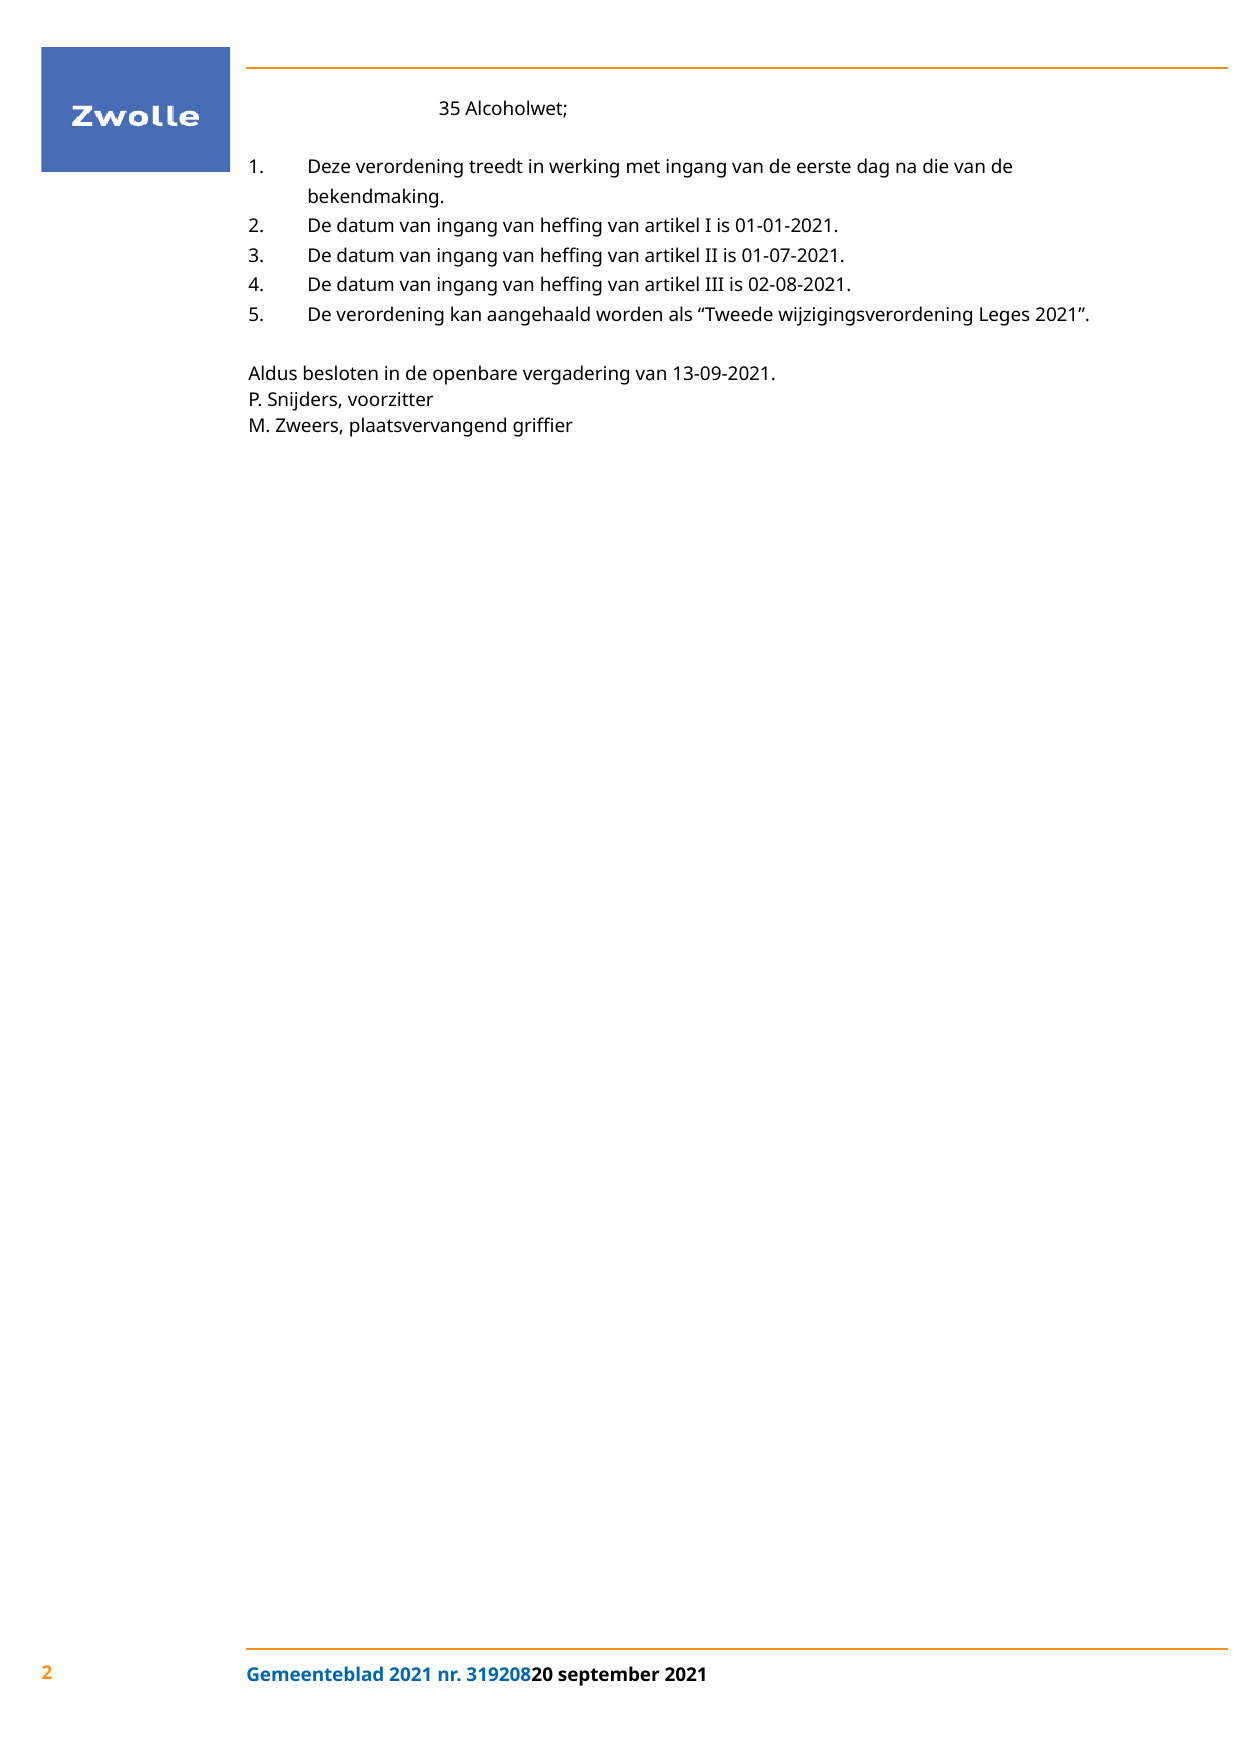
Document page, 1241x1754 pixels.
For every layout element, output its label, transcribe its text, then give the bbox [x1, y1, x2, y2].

list De datum van ingang van heffing van artikel III is 02-08-2021. [248, 272, 1152, 297]
text M. Zweers, plaatsvervangend griffier [248, 412, 1152, 438]
list Deze verordening treedt in werking met ingang van de eerste dag na die van de bekendmaking. [248, 153, 1152, 209]
list De datum van ingang van heffing van artikel I is 01-01-2021. [248, 212, 1152, 238]
table_cell 35 Alcoholwet; [439, 95, 961, 121]
table_cell [961, 95, 1152, 121]
list De verordening kan aangehaald worden als “Tweede wijzigingsverordening Leges 2021”. [248, 301, 1152, 327]
text Aldus besloten in de openbare vergadering van 13-09-2021. [248, 360, 1152, 386]
picture [41, 47, 231, 172]
list De datum van ingang van heffing van artikel II is 01-07-2021. [248, 242, 1152, 268]
text P. Snijders, voorzitter [248, 386, 1152, 412]
table_cell [248, 95, 439, 121]
